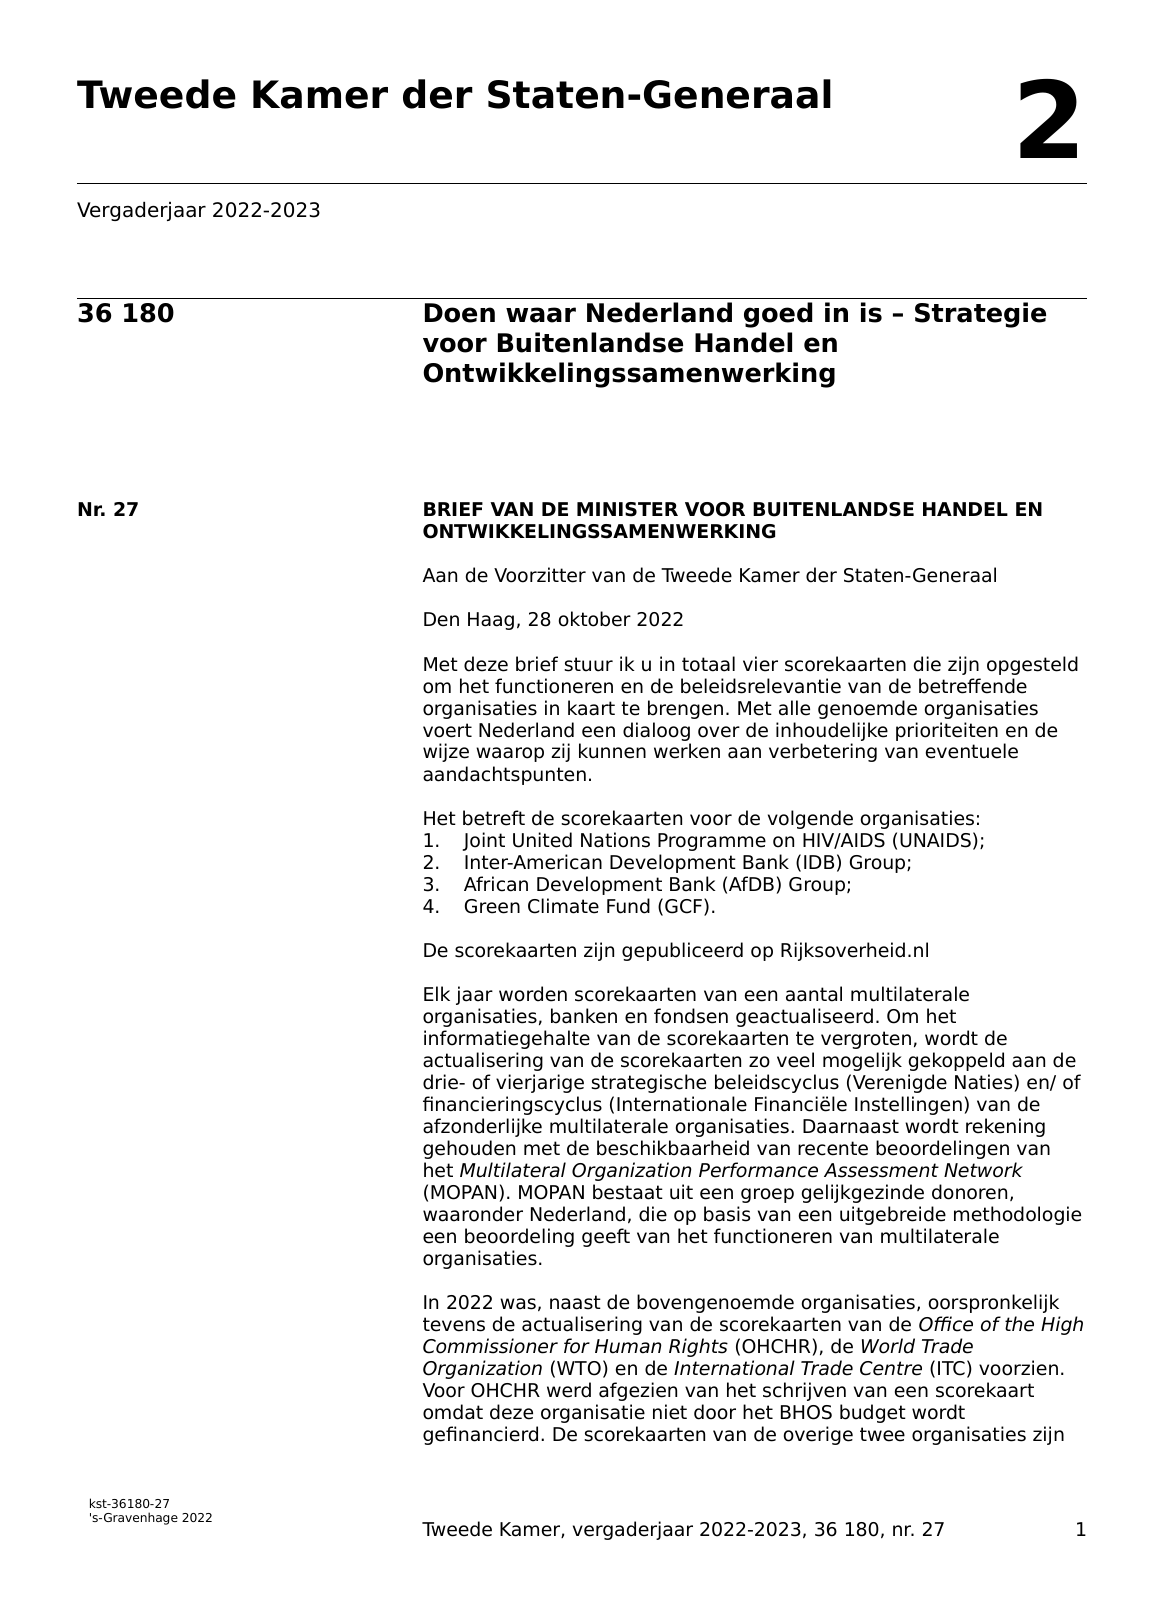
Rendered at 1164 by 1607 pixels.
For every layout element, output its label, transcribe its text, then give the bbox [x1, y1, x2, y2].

text 1. Joint United Nations Programme on HIV/AIDS (UNAIDS); [422, 829, 1087, 852]
text Het betreft de scorekaarten voor de volgende organisaties: [422, 808, 1087, 829]
text 4. Green Climate Fund (GCF). [422, 896, 1087, 917]
text 's-Gravenhage 2022 [88, 1511, 323, 1525]
text De scorekaarten zijn gepubliceerd op Rijksoverheid.nl [422, 940, 1087, 962]
subtitle Nr. 27 BRIEF VAN DE MINISTER VOOR BUITENLANDSE HANDEL EN ONTWIKKELINGSSAMENWERKING [77, 499, 1087, 543]
text 2. Inter-American Development Bank (IDB) Group; [422, 852, 1087, 873]
text kst-36180-27 [88, 1497, 323, 1511]
table_header 2 [886, 59, 1087, 183]
text Den Haag, 28 oktober 2022 [422, 609, 1087, 631]
text Elk jaar worden scorekaarten van een aantal multilaterale organisaties, banken en fondsen geactualiseerd. Om het informatiegehalte van de scorekaarten te vergroten, wordt de actualisering van de scorekaarten zo veel mogelijk gekoppeld aan de drie- of vierjarige strategische beleidscyclus (Verenigde Naties) en/ of financieringscyclus (Internationale Financiële Instellingen) van de afzonderlijke multilaterale organisaties. Daarnaast wordt rekening gehouden met de beschikbaarheid van recente beoordelingen van het Multilateral Organization Performance Assessment Network (MOPAN). MOPAN bestaat uit een groep gelijkgezinde donoren, waaronder Nederland, die op basis van een uitgebreide methodologie een beoordeling geeft van het functioneren van multilaterale organisaties. [422, 984, 1087, 1269]
text Aan de Voorzitter van de Tweede Kamer der Staten-Generaal [422, 565, 1087, 587]
table_cell Vergaderjaar 2022-2023 [77, 184, 1087, 298]
subtitle 36 180 Doen waar Nederland goed in is – Strategie voor Buitenlandse Handel en Ontwikkelingssamenwerking [77, 299, 1087, 388]
table_header Tweede Kamer der Staten-Generaal [77, 59, 886, 183]
text In 2022 was, naast de bovengenoemde organisaties, oorspronkelijk tevens de actualisering van de scorekaarten van de Office of the High Commissioner for Human Rights (OHCHR), de World Trade Organization (WTO) en de International Trade Centre (ITC) voorzien. Voor OHCHR werd afgezien van het schrijven van een scorekaart omdat deze organisatie niet door het BHOS budget wordt gefinancierd. De scorekaarten van de overige twee organisaties zijn [422, 1292, 1087, 1446]
text 3. African Development Bank (AfDB) Group; [422, 873, 1087, 896]
text Met deze brief stuur ik u in totaal vier scorekaarten die zijn opgesteld om het functioneren en de beleidsrelevantie van de betreffende organisaties in kaart te brengen. Met alle genoemde organisaties voert Nederland een dialoog over de inhoudelijke prioriteiten en de wijze waarop zij kunnen werken aan verbetering van eventuele aandachtspunten. [422, 653, 1087, 785]
